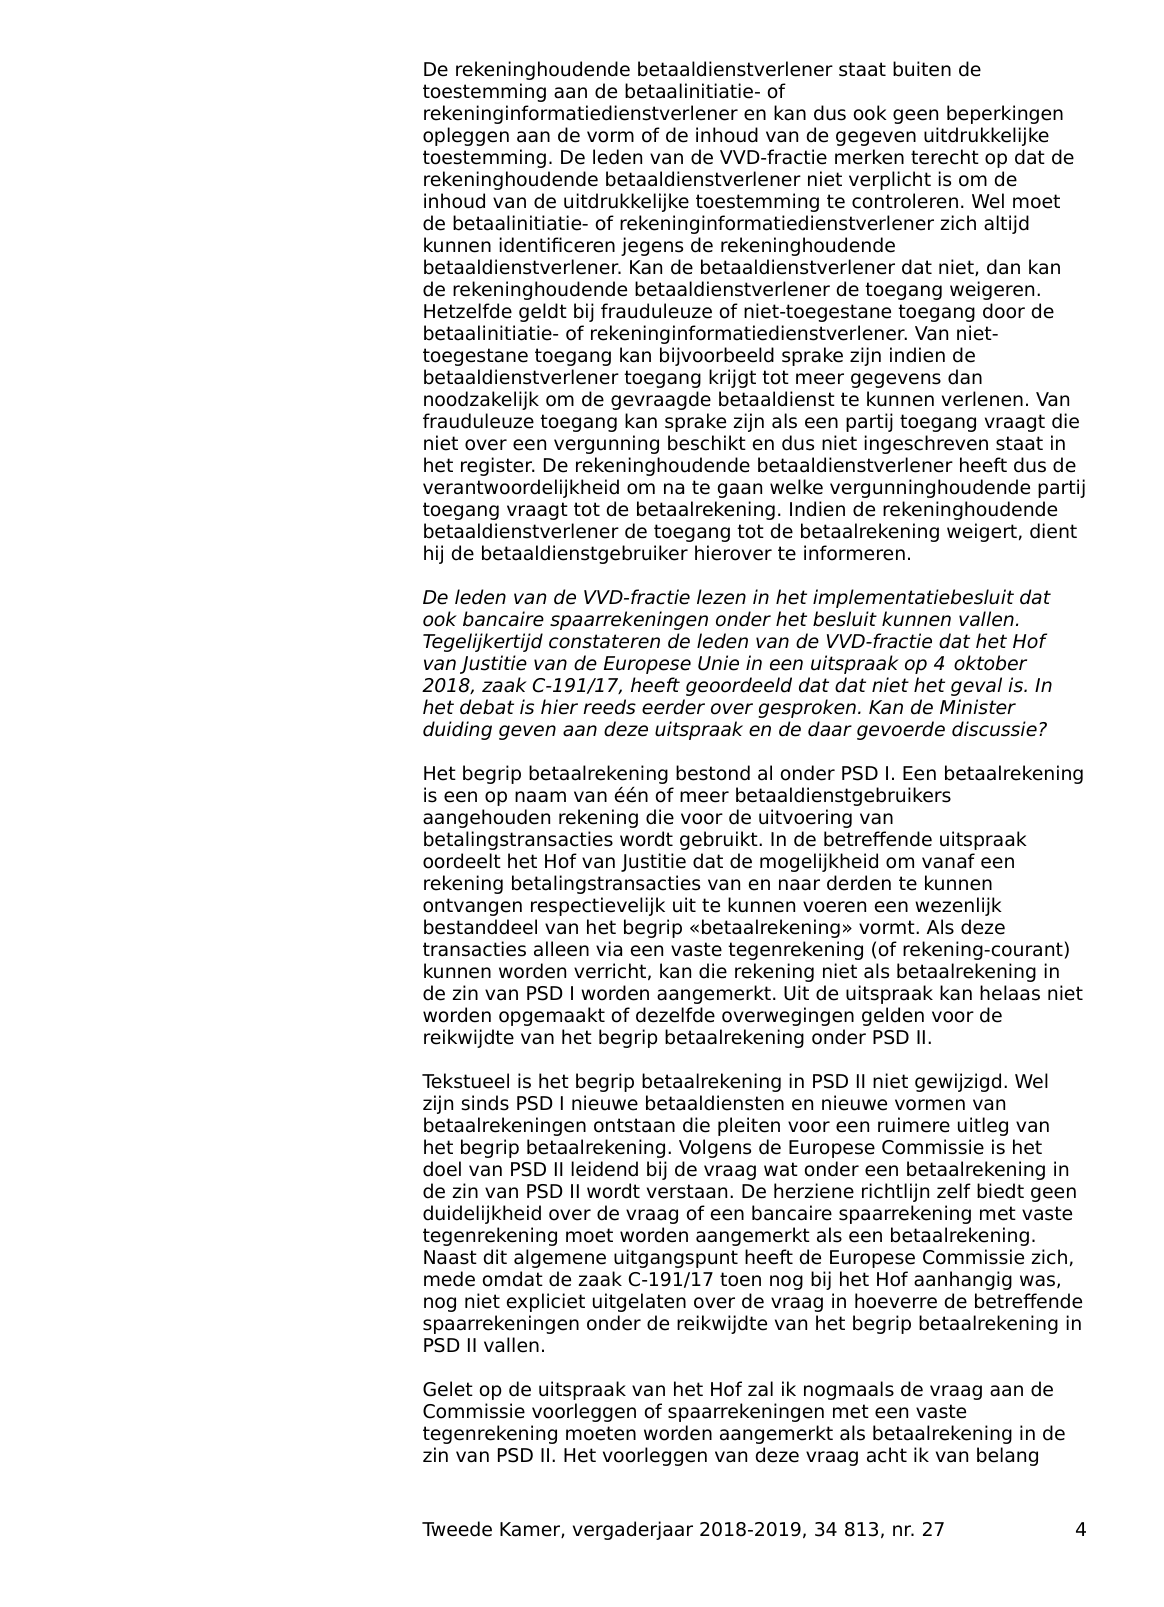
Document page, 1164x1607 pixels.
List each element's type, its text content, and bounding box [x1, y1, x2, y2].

text Gelet op de uitspraak van het Hof zal ik nogmaals de vraag aan de Commissie voorleggen of spaarrekeningen met een vaste tegenrekening moeten worden aangemerkt als betaalrekening in de zin van PSD II. Het voorleggen van deze vraag acht ik van belang [422, 1379, 1087, 1467]
text De rekeninghoudende betaaldienstverlener staat buiten de toestemming aan de betaalinitiatie- of rekeninginformatiedienstverlener en kan dus ook geen beperkingen opleggen aan de vorm of de inhoud van de gegeven uitdrukkelijke toestemming. De leden van de VVD-fractie merken terecht op dat de rekeninghoudende betaaldienstverlener niet verplicht is om de inhoud van de uitdrukkelijke toestemming te controleren. Wel moet de betaalinitiatie- of rekeninginformatiedienstverlener zich altijd kunnen identificeren jegens de rekeninghoudende betaaldienstverlener. Kan de betaaldienstverlener dat niet, dan kan de rekeninghoudende betaaldienstverlener de toegang weigeren. Hetzelfde geldt bij frauduleuze of niet-toegestane toegang door de betaalinitiatie- of rekeninginformatiedienstverlener. Van niet-toegestane toegang kan bijvoorbeeld sprake zijn indien de betaaldienstverlener toegang krijgt tot meer gegevens dan noodzakelijk om de gevraagde betaaldienst te kunnen verlenen. Van frauduleuze toegang kan sprake zijn als een partij toegang vraagt die niet over een vergunning beschikt en dus niet ingeschreven staat in het register. De rekeninghoudende betaaldienstverlener heeft dus de verantwoordelijkheid om na te gaan welke vergunninghoudende partij toegang vraagt tot de betaalrekening. Indien de rekeninghoudende betaaldienstverlener de toegang tot de betaalrekening weigert, dient hij de betaaldienstgebruiker hierover te informeren. [422, 59, 1087, 564]
text Tekstueel is het begrip betaalrekening in PSD II niet gewijzigd. Wel zijn sinds PSD I nieuwe betaaldiensten en nieuwe vormen van betaalrekeningen ontstaan die pleiten voor een ruimere uitleg van het begrip betaalrekening. Volgens de Europese Commissie is het doel van PSD II leidend bij de vraag wat onder een betaalrekening in de zin van PSD II wordt verstaan. De herziene richtlijn zelf biedt geen duidelijkheid over de vraag of een bancaire spaarrekening met vaste tegenrekening moet worden aangemerkt als een betaalrekening. Naast dit algemene uitgangspunt heeft de Europese Commissie zich, mede omdat de zaak C-191/17 toen nog bij het Hof aanhangig was, nog niet expliciet uitgelaten over de vraag in hoeverre de betreffende spaarrekeningen onder de reikwijdte van het begrip betaalrekening in PSD II vallen. [422, 1071, 1087, 1356]
text Het begrip betaalrekening bestond al onder PSD I. Een betaalrekening is een op naam van één of meer betaaldienstgebruikers aangehouden rekening die voor de uitvoering van betalingstransacties wordt gebruikt. In de betreffende uitspraak oordeelt het Hof van Justitie dat de mogelijkheid om vanaf een rekening betalingstransacties van en naar derden te kunnen ontvangen respectievelijk uit te kunnen voeren een wezenlijk bestanddeel van het begrip «betaalrekening» vormt. Als deze transacties alleen via een vaste tegenrekening (of rekening-courant) kunnen worden verricht, kan die rekening niet als betaalrekening in de zin van PSD I worden aangemerkt. Uit de uitspraak kan helaas niet worden opgemaakt of dezelfde overwegingen gelden voor de reikwijdte van het begrip betaalrekening onder PSD II. [422, 763, 1087, 1048]
text De leden van de VVD-fractie lezen in het implementatiebesluit dat ook bancaire spaarrekeningen onder het besluit kunnen vallen. Tegelijkertijd constateren de leden van de VVD-fractie dat het Hof van Justitie van de Europese Unie in een uitspraak op 4 oktober 2018, zaak C-191/17, heeft geoordeeld dat dat niet het geval is. In het debat is hier reeds eerder over gesproken. Kan de Minister duiding geven aan deze uitspraak en de daar gevoerde discussie? [422, 587, 1087, 741]
